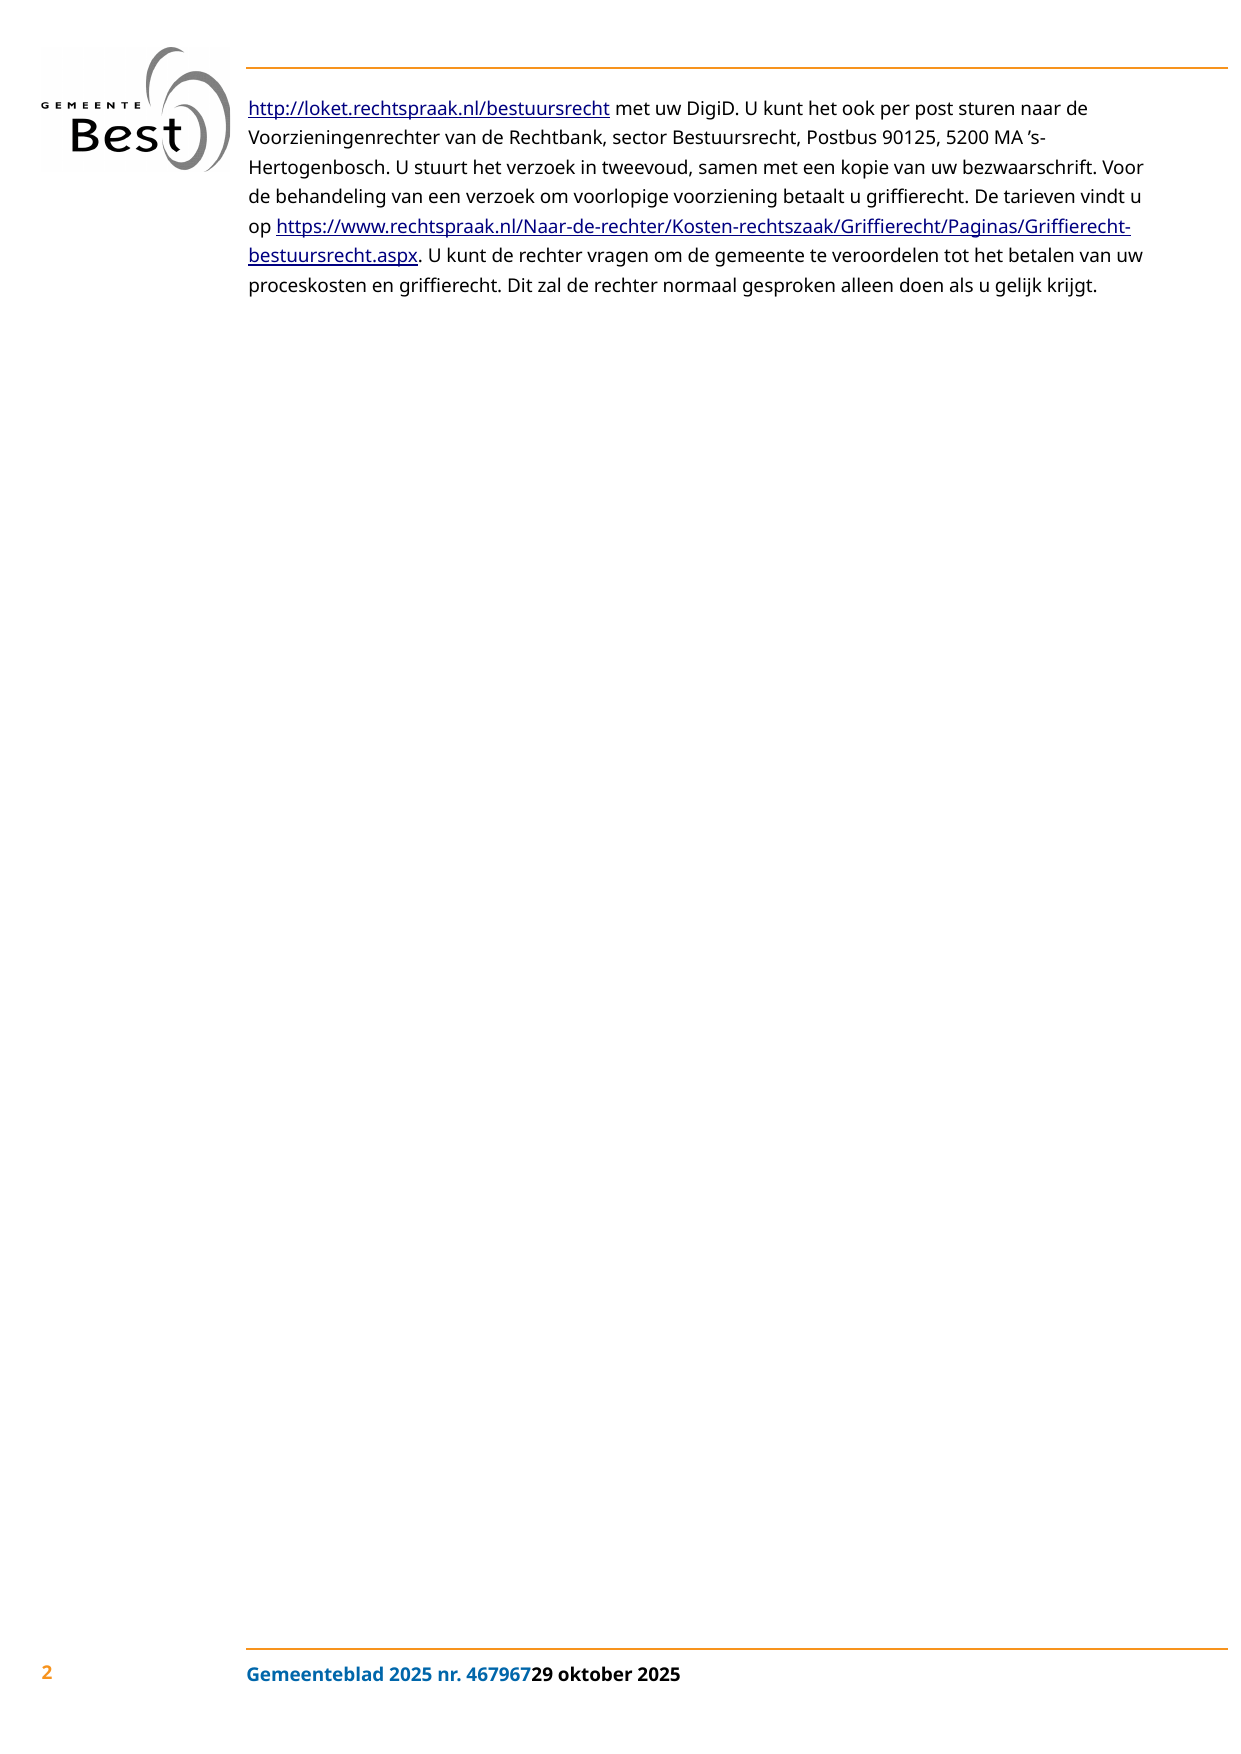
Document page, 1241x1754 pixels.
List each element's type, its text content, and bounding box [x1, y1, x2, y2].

picture [41, 47, 231, 172]
text http://loket.rechtspraak.nl/bestuursrecht met uw DigiD. U kunt het ook per post sturen naar de Voorzieningenrechter van de Rechtbank, sector Bestuursrecht, Postbus 90125, 5200 MA ’s-Hertogenbosch. U stuurt het verzoek in tweevoud, samen met een kopie van uw bezwaarschrift. Voor de behandeling van een verzoek om voorlopige voorziening betaalt u griffierecht. De tarieven vindt u op https://www.rechtspraak.nl/Naar-de-rechter/Kosten-rechtszaak/Griffierecht/Paginas/Griffierecht-bestuursrecht.aspx. U kunt de rechter vragen om de gemeente te veroordelen tot het betalen van uw proceskosten en griffierecht. Dit zal de rechter normaal gesproken alleen doen als u gelijk krijgt. [248, 95, 1152, 298]
